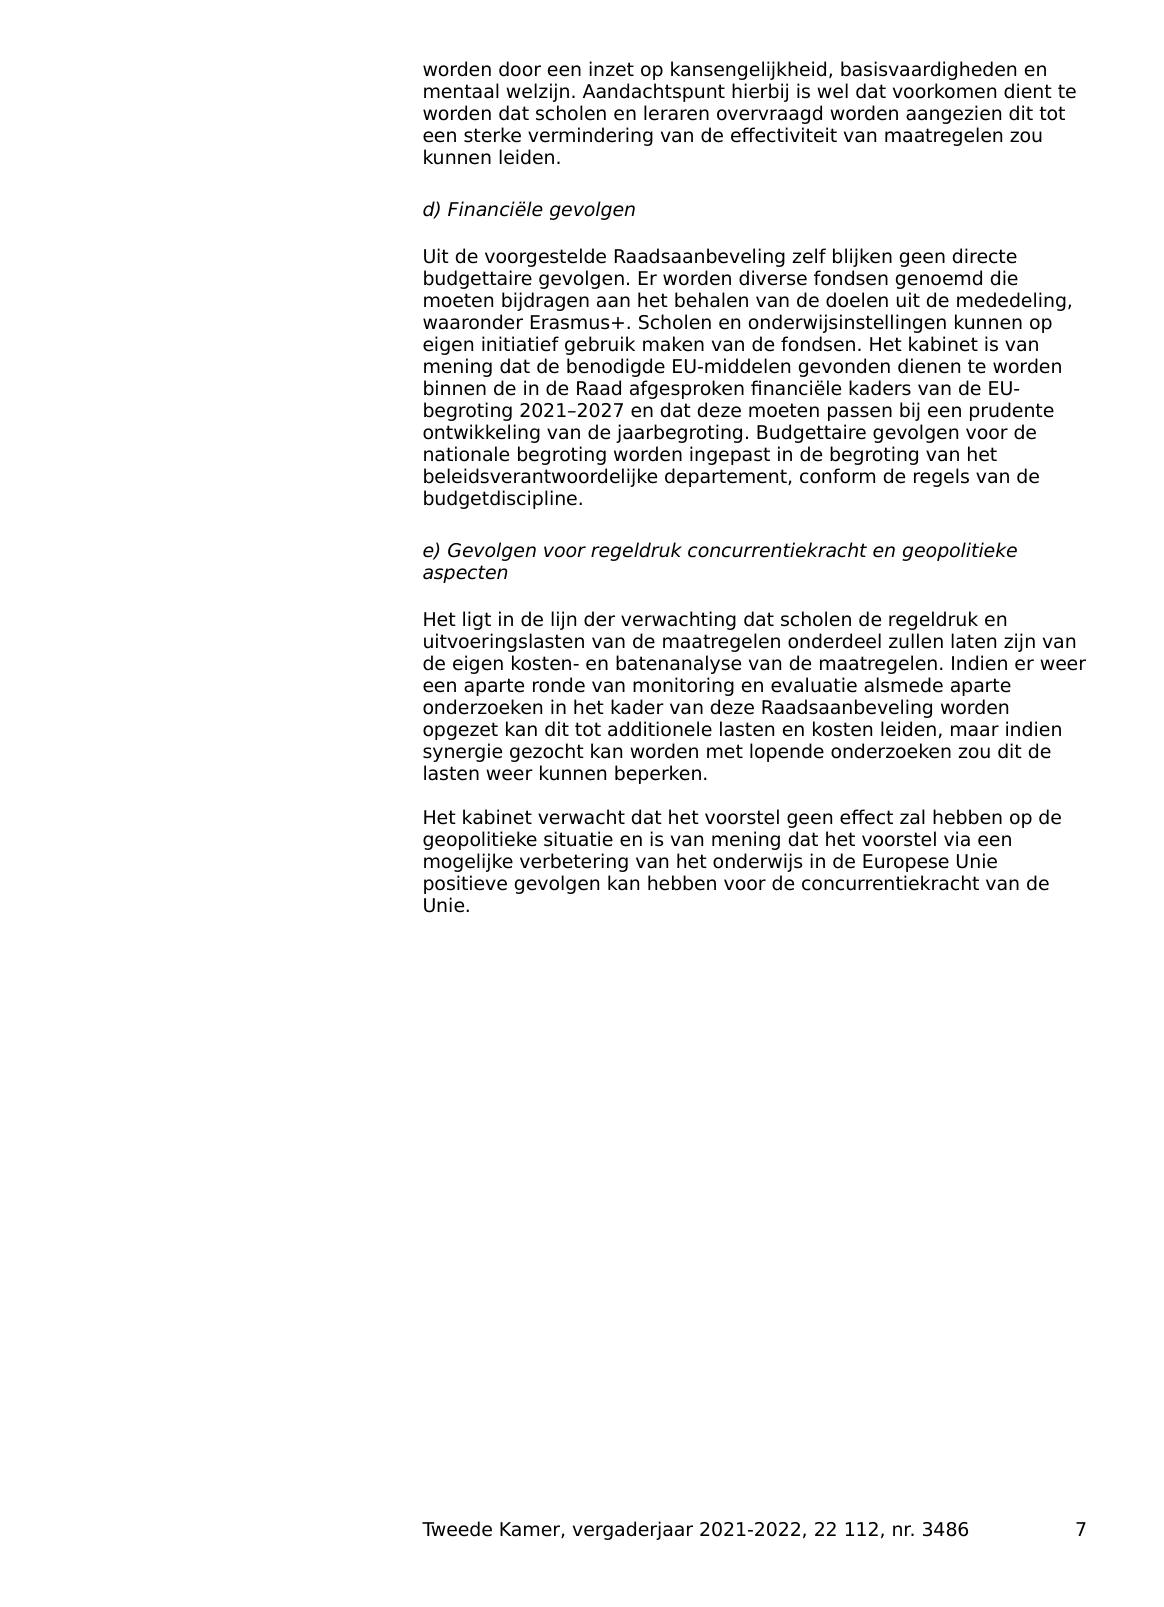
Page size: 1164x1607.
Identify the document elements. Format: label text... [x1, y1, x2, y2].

subtitle e) Gevolgen voor regeldruk concurrentiekracht en geopolitieke aspecten [422, 540, 1087, 584]
text Het ligt in de lijn der verwachting dat scholen de regeldruk en uitvoeringslasten van de maatregelen onderdeel zullen laten zijn van de eigen kosten- en batenanalyse van de maatregelen. Indien er weer een aparte ronde van monitoring en evaluatie alsmede aparte onderzoeken in het kader van deze Raadsaanbeveling worden opgezet kan dit tot additionele lasten en kosten leiden, maar indien synergie gezocht kan worden met lopende onderzoeken zou dit de lasten weer kunnen beperken. [422, 609, 1087, 784]
text Het kabinet verwacht dat het voorstel geen effect zal hebben op de geopolitieke situatie en is van mening dat het voorstel via een mogelijke verbetering van het onderwijs in de Europese Unie positieve gevolgen kan hebben voor de concurrentiekracht van de Unie. [422, 807, 1087, 917]
text worden door een inzet op kansengelijkheid, basisvaardigheden en mentaal welzijn. Aandachtspunt hierbij is wel dat voorkomen dient te worden dat scholen en leraren overvraagd worden aangezien dit tot een sterke vermindering van de effectiviteit van maatregelen zou kunnen leiden. [422, 59, 1087, 169]
text Uit de voorgestelde Raadsaanbeveling zelf blijken geen directe budgettaire gevolgen. Er worden diverse fondsen genoemd die moeten bijdragen aan het behalen van de doelen uit de mededeling, waaronder Erasmus+. Scholen en onderwijsinstellingen kunnen op eigen initiatief gebruik maken van de fondsen. Het kabinet is van mening dat de benodigde EU-middelen gevonden dienen te worden binnen de in de Raad afgesproken financiële kaders van de EU-begroting 2021–2027 en dat deze moeten passen bij een prudente ontwikkeling van de jaarbegroting. Budgettaire gevolgen voor de nationale begroting worden ingepast in de begroting van het beleidsverantwoordelijke departement, conform de regels van de budgetdiscipline. [422, 246, 1087, 510]
subtitle d) Financiële gevolgen [422, 199, 1087, 221]
